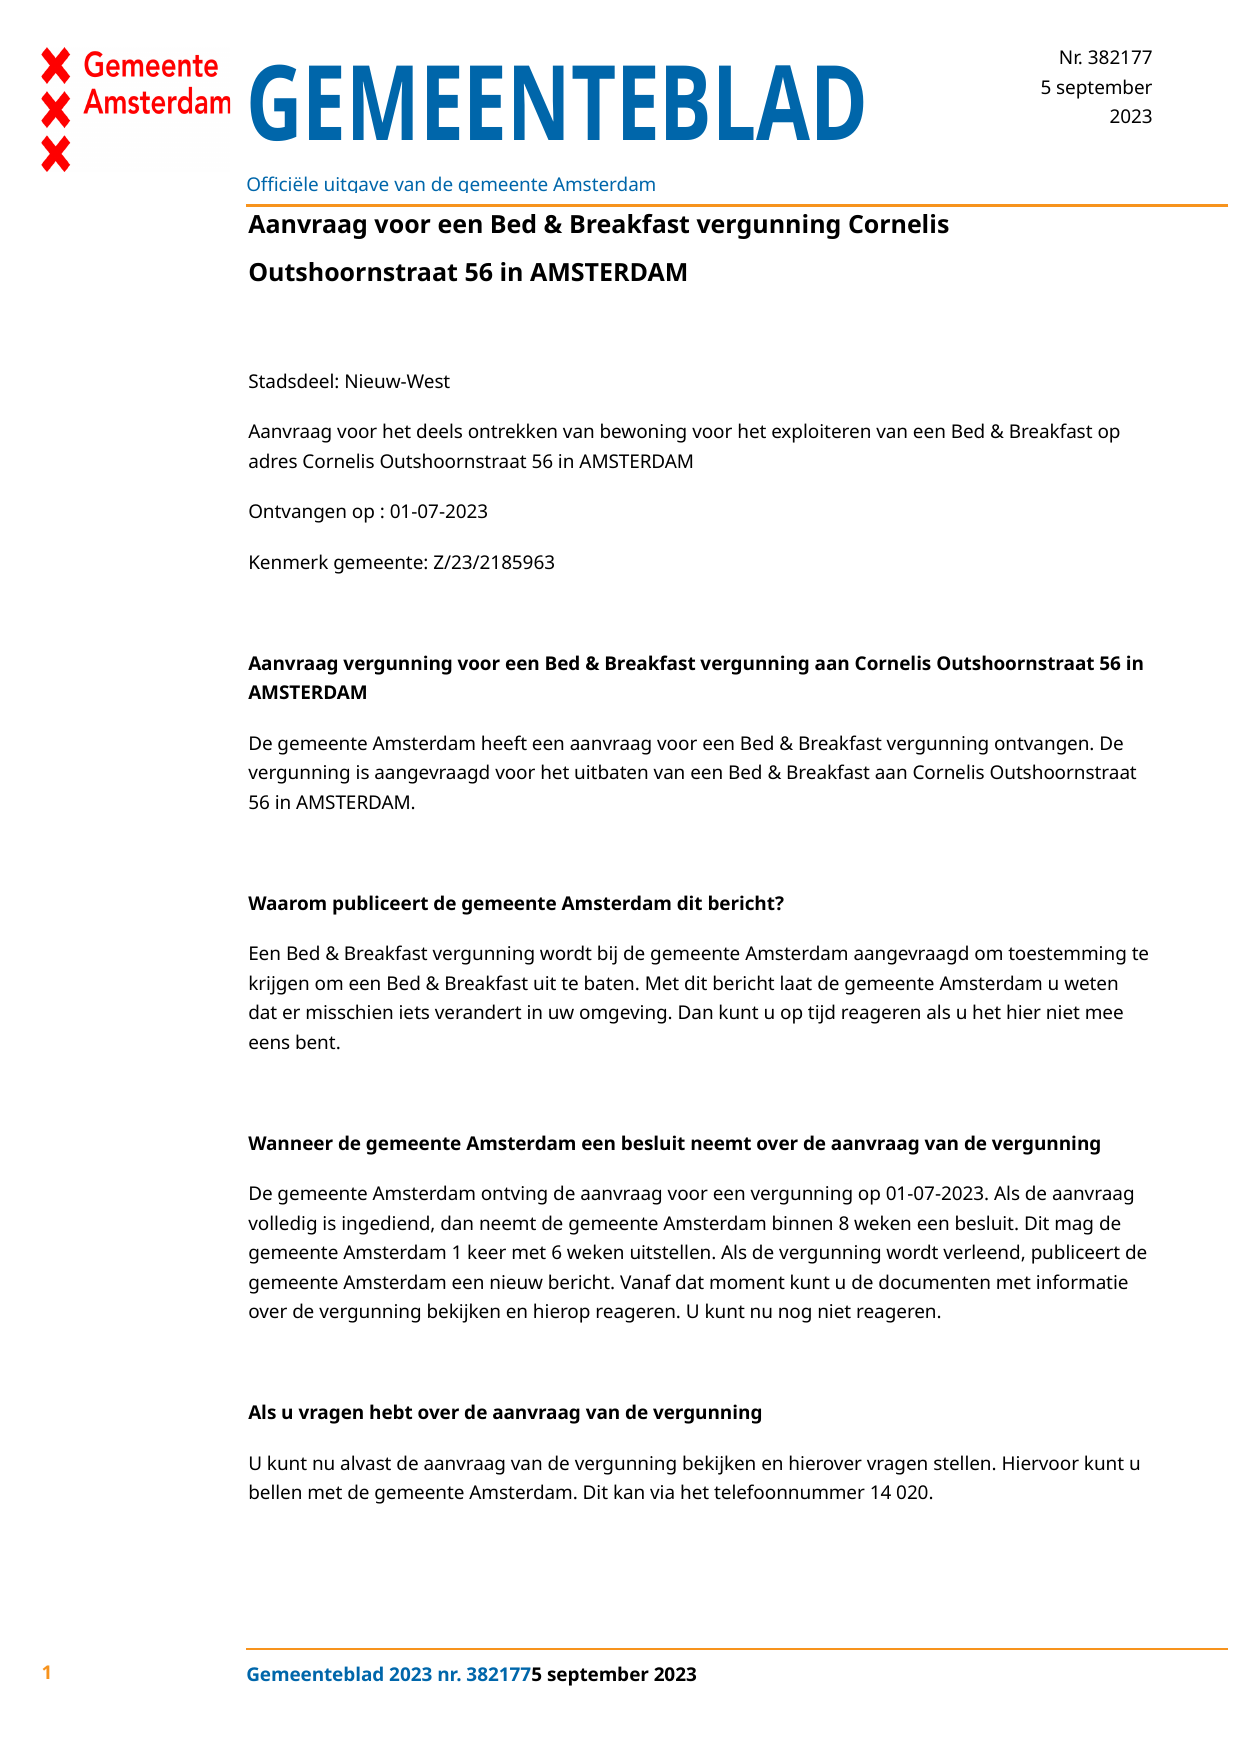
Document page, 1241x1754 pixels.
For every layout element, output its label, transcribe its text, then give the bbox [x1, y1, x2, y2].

text Waarom publiceert de gemeente Amsterdam dit bericht? [248, 890, 1152, 916]
text Wanneer de gemeente Amsterdam een besluit neemt over de aanvraag van de vergunning [248, 1130, 1152, 1156]
text Kenmerk gemeente: Z/23/2185963 [248, 549, 1152, 575]
text Aanvraag vergunning voor een Bed & Breakfast vergunning aan Cornelis Outshoornstraat 56 in AMSTERDAM [248, 650, 1152, 705]
text Stadsdeel: Nieuw-West [248, 368, 1152, 394]
text Aanvraag voor het deels ontrekken van bewoning voor het exploiteren van een Bed & Breakfast op adres Cornelis Outshoornstraat 56 in AMSTERDAM [248, 419, 1152, 474]
text U kunt nu alvast de aanvraag van de vergunning bekijken en hierover vragen stellen. Hiervoor kunt u bellen met de gemeente Amsterdam. Dit kan via het telefoonnummer 14 020. [248, 1450, 1152, 1505]
text Aanvraag voor een Bed & Breakfast vergunning Cornelis Outshoornstraat 56 in AMSTERDAM [248, 207, 1152, 288]
text Ontvangen op : 01-07-2023 [248, 499, 1152, 524]
text De gemeente Amsterdam ontving de aanvraag voor een vergunning op 01-07-2023. Als de aanvraag volledig is ingediend, dan neemt de gemeente Amsterdam binnen 8 weken een besluit. Dit mag de gemeente Amsterdam 1 keer met 6 weken uitstellen. Als de vergunning wordt verleend, publiceert de gemeente Amsterdam een nieuw bericht. Vanaf dat moment kunt u de documenten met informatie over de vergunning bekijken en hierop reageren. U kunt nu nog niet reageren. [248, 1180, 1152, 1324]
text Als u vragen hebt over de aanvraag van de vergunning [248, 1399, 1152, 1425]
text Een Bed & Breakfast vergunning wordt bij de gemeente Amsterdam aangevraagd om toestemming te krijgen om een Bed & Breakfast uit te baten. Met dit bericht laat de gemeente Amsterdam u weten dat er misschien iets verandert in uw omgeving. Dan kunt u op tijd reageren als u het hier niet mee eens bent. [248, 940, 1152, 1055]
picture [41, 47, 231, 172]
text De gemeente Amsterdam heeft een aanvraag voor een Bed & Breakfast vergunning ontvangen. De vergunning is aangevraagd voor het uitbaten van een Bed & Breakfast aan Cornelis Outshoornstraat 56 in AMSTERDAM. [248, 730, 1152, 815]
